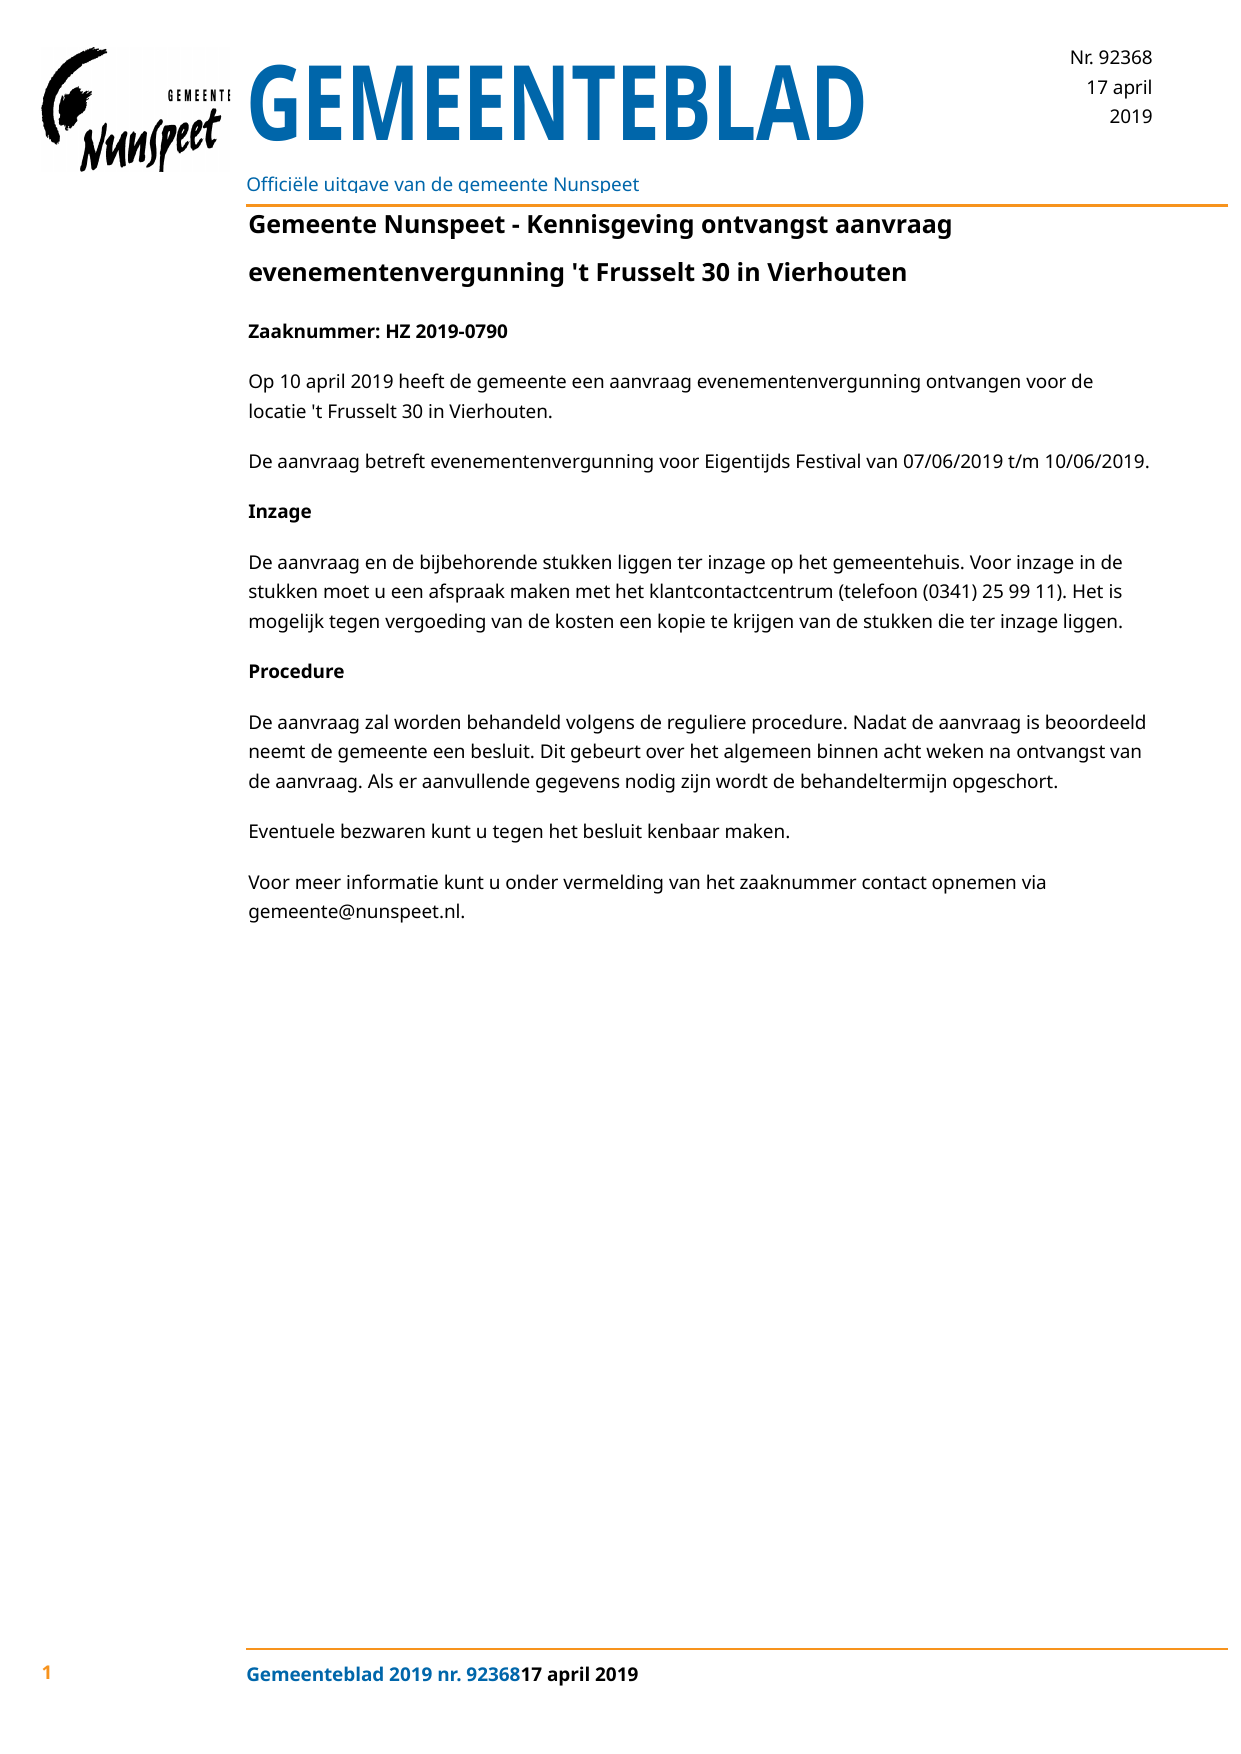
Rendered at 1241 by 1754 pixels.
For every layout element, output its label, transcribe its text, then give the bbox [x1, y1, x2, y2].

text Procedure [248, 659, 1152, 684]
text Inzage [248, 499, 1152, 524]
text De aanvraag en de bijbehorende stukken liggen ter inzage op het gemeentehuis. Voor inzage in de stukken moet u een afspraak maken met het klantcontactcentrum (telefoon (0341) 25 99 11). Het is mogelijk tegen vergoeding van de kosten een kopie te krijgen van de stukken die ter inzage liggen. [248, 549, 1152, 634]
text De aanvraag zal worden behandeld volgens de reguliere procedure. Nadat de aanvraag is beoordeeld neemt de gemeente een besluit. Dit gebeurt over het algemeen binnen acht weken na ontvangst van de aanvraag. Als er aanvullende gegevens nodig zijn wordt de behandeltermijn opgeschort. [248, 709, 1152, 794]
text Zaaknummer: HZ 2019-0790 [248, 318, 1152, 344]
picture [41, 47, 231, 172]
text De aanvraag betreft evenementenvergunning voor Eigentijds Festival van 07/06/2019 t/m 10/06/2019. [248, 448, 1152, 474]
text Gemeente Nunspeet - Kennisgeving ontvangst aanvraag evenementenvergunning 't Frusselt 30 in Vierhouten [248, 207, 1152, 288]
text Voor meer informatie kunt u onder vermelding van het zaaknummer contact opnemen via gemeente@nunspeet.nl. [248, 869, 1152, 924]
text Op 10 april 2019 heeft de gemeente een aanvraag evenementenvergunning ontvangen voor de locatie 't Frusselt 30 in Vierhouten. [248, 368, 1152, 424]
text Eventuele bezwaren kunt u tegen het besluit kenbaar maken. [248, 819, 1152, 844]
